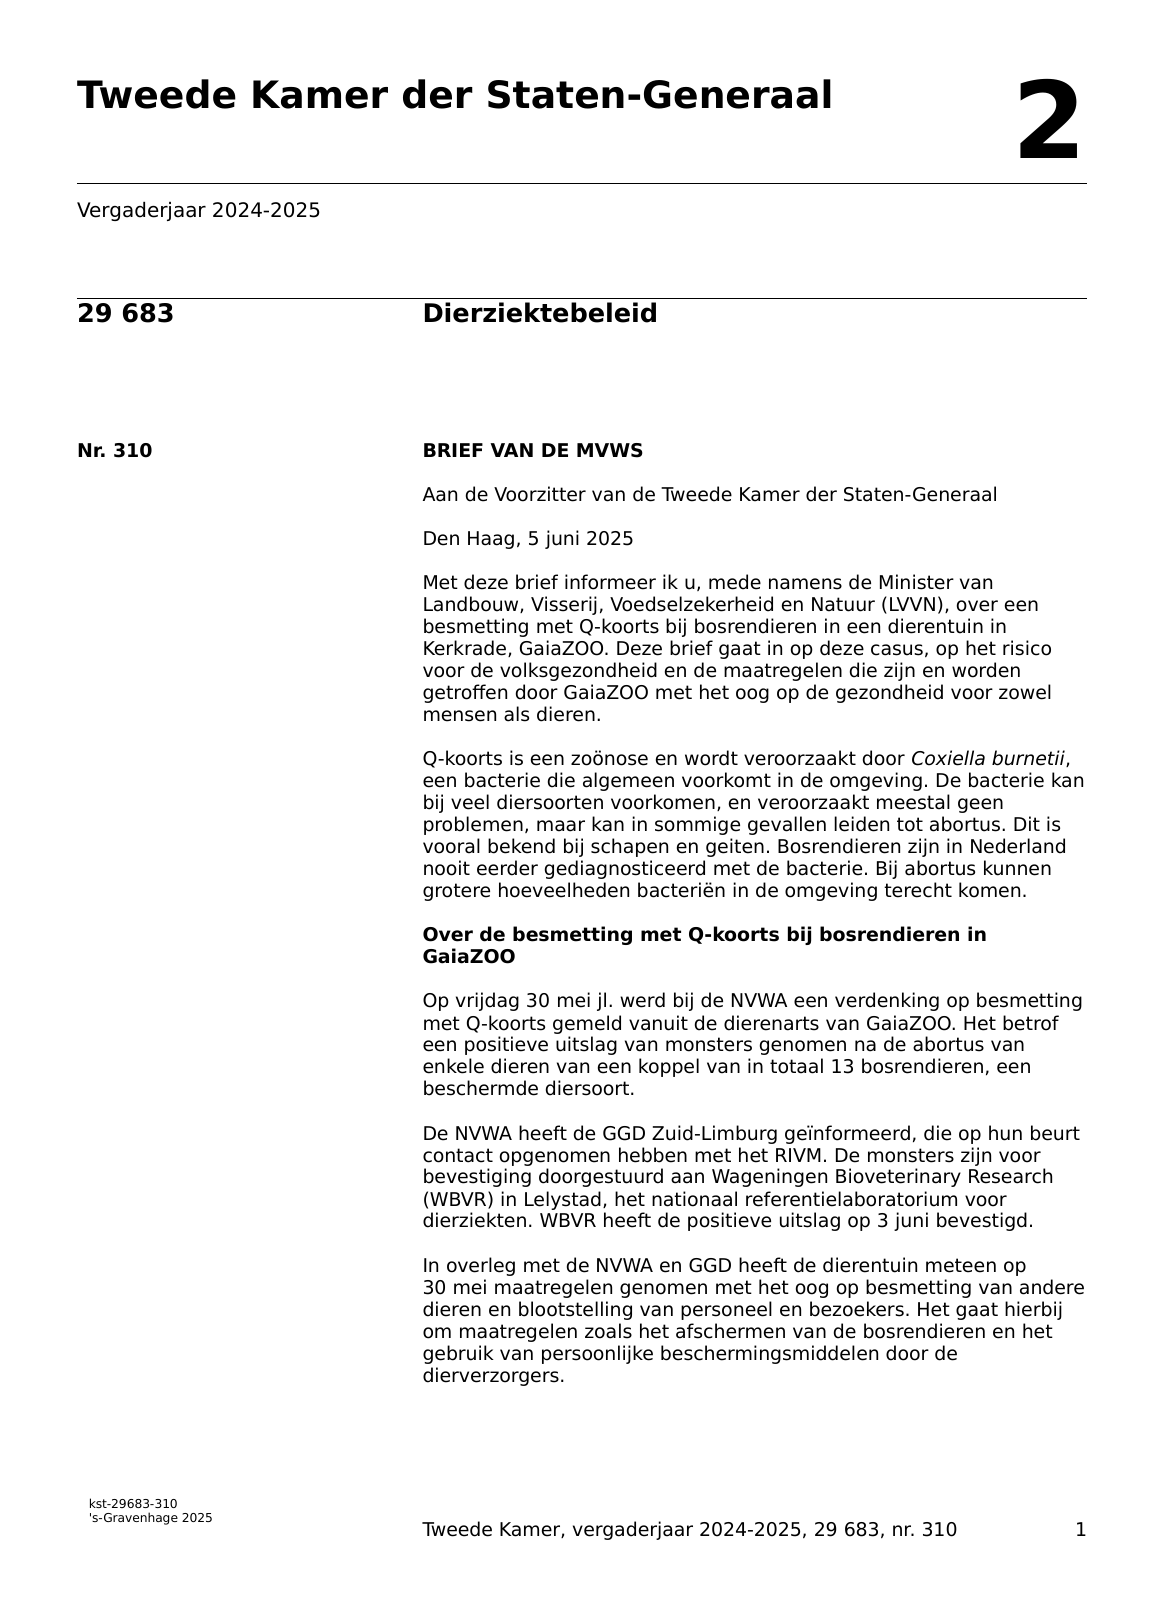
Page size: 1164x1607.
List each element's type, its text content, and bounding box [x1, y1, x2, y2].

text In overleg met de NVWA en GGD heeft de dierentuin meteen op 30 mei maatregelen genomen met het oog op besmetting van andere dieren en blootstelling van personeel en bezoekers. Het gaat hierbij om maatregelen zoals het afschermen van de bosrendieren en het gebruik van persoonlijke beschermingsmiddelen door de dierverzorgers. [422, 1254, 1087, 1386]
table_cell Vergaderjaar 2024-2025 [77, 184, 1087, 298]
text Met deze brief informeer ik u, mede namens de Minister van Landbouw, Visserij, Voedselzekerheid en Natuur (LVVN), over een besmetting met Q-koorts bij bosrendieren in een dierentuin in Kerkrade, GaiaZOO. Deze brief gaat in op deze casus, op het risico voor de volksgezondheid en de maatregelen die zijn en worden getroffen door GaiaZOO met het oog op de gezondheid voor zowel mensen als dieren. [422, 572, 1087, 726]
text Den Haag, 5 juni 2025 [422, 528, 1087, 550]
subtitle 29 683 Dierziektebeleid [77, 299, 1087, 329]
text Q-koorts is een zoönose en wordt veroorzaakt door Coxiella burnetii, een bacterie die algemeen voorkomt in de omgeving. De bacterie kan bij veel diersoorten voorkomen, en veroorzaakt meestal geen problemen, maar kan in sommige gevallen leiden tot abortus. Dit is vooral bekend bij schapen en geiten. Bosrendieren zijn in Nederland nooit eerder gediagnosticeerd met de bacterie. Bij abortus kunnen grotere hoeveelheden bacteriën in de omgeving terecht komen. [422, 748, 1087, 902]
text Aan de Voorzitter van de Tweede Kamer der Staten-Generaal [422, 484, 1087, 506]
subtitle Nr. 310 BRIEF VAN DE MVWS [77, 440, 1087, 462]
text 's-Gravenhage 2025 [88, 1511, 323, 1525]
subtitle Over de besmetting met Q-koorts bij bosrendieren in GaiaZOO [422, 924, 1087, 968]
text kst-29683-310 [88, 1497, 323, 1511]
table_header 2 [886, 59, 1087, 183]
text Op vrijdag 30 mei jl. werd bij de NVWA een verdenking op besmetting met Q-koorts gemeld vanuit de dierenarts van GaiaZOO. Het betrof een positieve uitslag van monsters genomen na de abortus van enkele dieren van een koppel van in totaal 13 bosrendieren, een beschermde diersoort. [422, 990, 1087, 1100]
text De NVWA heeft de GGD Zuid-Limburg geïnformeerd, die op hun beurt contact opgenomen hebben met het RIVM. De monsters zijn voor bevestiging doorgestuurd aan Wageningen Bioveterinary Research (WBVR) in Lelystad, het nationaal referentielaboratorium voor dierziekten. WBVR heeft de positieve uitslag op 3 juni bevestigd. [422, 1122, 1087, 1232]
table_header Tweede Kamer der Staten-Generaal [77, 59, 886, 183]
